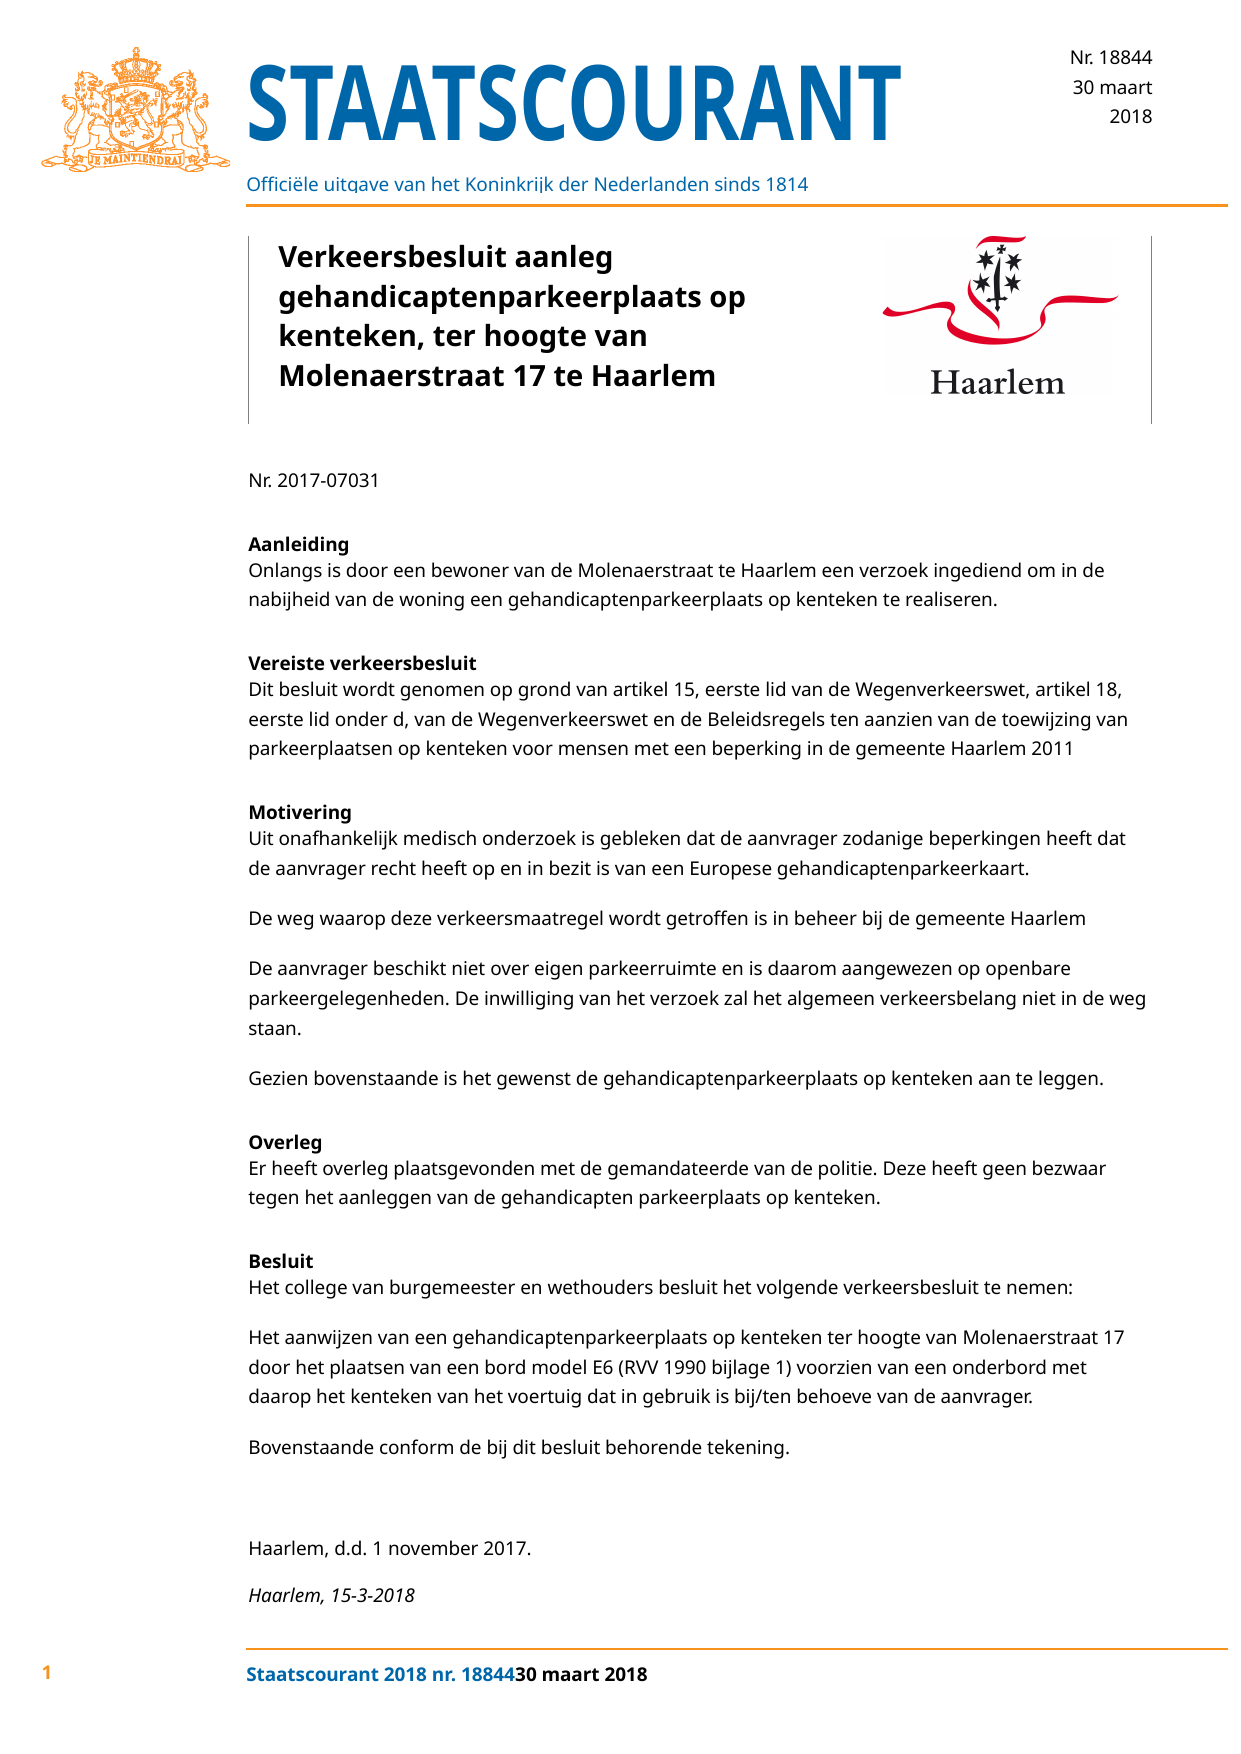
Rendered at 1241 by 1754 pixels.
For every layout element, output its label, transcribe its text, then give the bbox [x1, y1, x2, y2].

text De weg waarop deze verkeersmaatregel wordt getroffen is in beheer bij de gemeente Haarlem [248, 905, 1152, 931]
text Vereiste verkeersbesluit [248, 651, 1152, 676]
picture [882, 236, 1119, 394]
text Bovenstaande conform de bij dit besluit behorende tekening. [248, 1434, 1152, 1460]
text Overleg [248, 1129, 1152, 1155]
picture [41, 47, 231, 172]
text Besluit [248, 1248, 1152, 1274]
text De aanvrager beschikt niet over eigen parkeerruimte en is daarom aangewezen op openbare parkeergelegenheden. De inwilliging van het verzoek zal het algemeen verkeersbelang niet in de weg staan. [248, 956, 1152, 1040]
text Het aanwijzen van een gehandicaptenparkeerplaats op kenteken ter hoogte van Molenaerstraat 17 door het plaatsen van een bord model E6 (RVV 1990 bijlage 1) voorzien van een onderbord met daarop het kenteken van het voertuig dat in gebruik is bij/ten behoeve van de aanvrager. [248, 1324, 1152, 1409]
text Nr. 2017-07031 [248, 467, 1152, 493]
text Haarlem, d.d. 1 november 2017. [248, 1535, 1152, 1561]
table_header [850, 236, 1151, 424]
text Aanleiding [248, 531, 1152, 557]
table_header Verkeersbesluit aanleg gehandicaptenparkeerplaats op kenteken, ter hoogte van Molenaerstraat 17 te Haarlem [249, 236, 850, 424]
text Motivering [248, 799, 1152, 825]
text Haarlem, 15-3-2018 [248, 1583, 1152, 1608]
text Er heeft overleg plaatsgevonden met de gemandateerde van de politie. Deze heeft geen bezwaar tegen het aanleggen van de gehandicapten parkeerplaats op kenteken. [248, 1155, 1152, 1210]
text Uit onafhankelijk medisch onderzoek is gebleken dat de aanvrager zodanige beperkingen heeft dat de aanvrager recht heeft op en in bezit is van een Europese gehandicaptenparkeerkaart. [248, 825, 1152, 880]
text Het college van burgemeester en wethouders besluit het volgende verkeersbesluit te nemen: [248, 1274, 1152, 1300]
text Gezien bovenstaande is het gewenst de gehandicaptenparkeerplaats op kenteken aan te leggen. [248, 1065, 1152, 1091]
text Dit besluit wordt genomen op grond van artikel 15, eerste lid van de Wegenverkeerswet, artikel 18, eerste lid onder d, van de Wegenverkeerswet en de Beleidsregels ten aanzien van de toewijzing van parkeerplaatsen op kenteken voor mensen met een beperking in de gemeente Haarlem 2011 [248, 676, 1152, 761]
text Onlangs is door een bewoner van de Molenaerstraat te Haarlem een verzoek ingediend om in de nabijheid van de woning een gehandicaptenparkeerplaats op kenteken te realiseren. [248, 557, 1152, 612]
